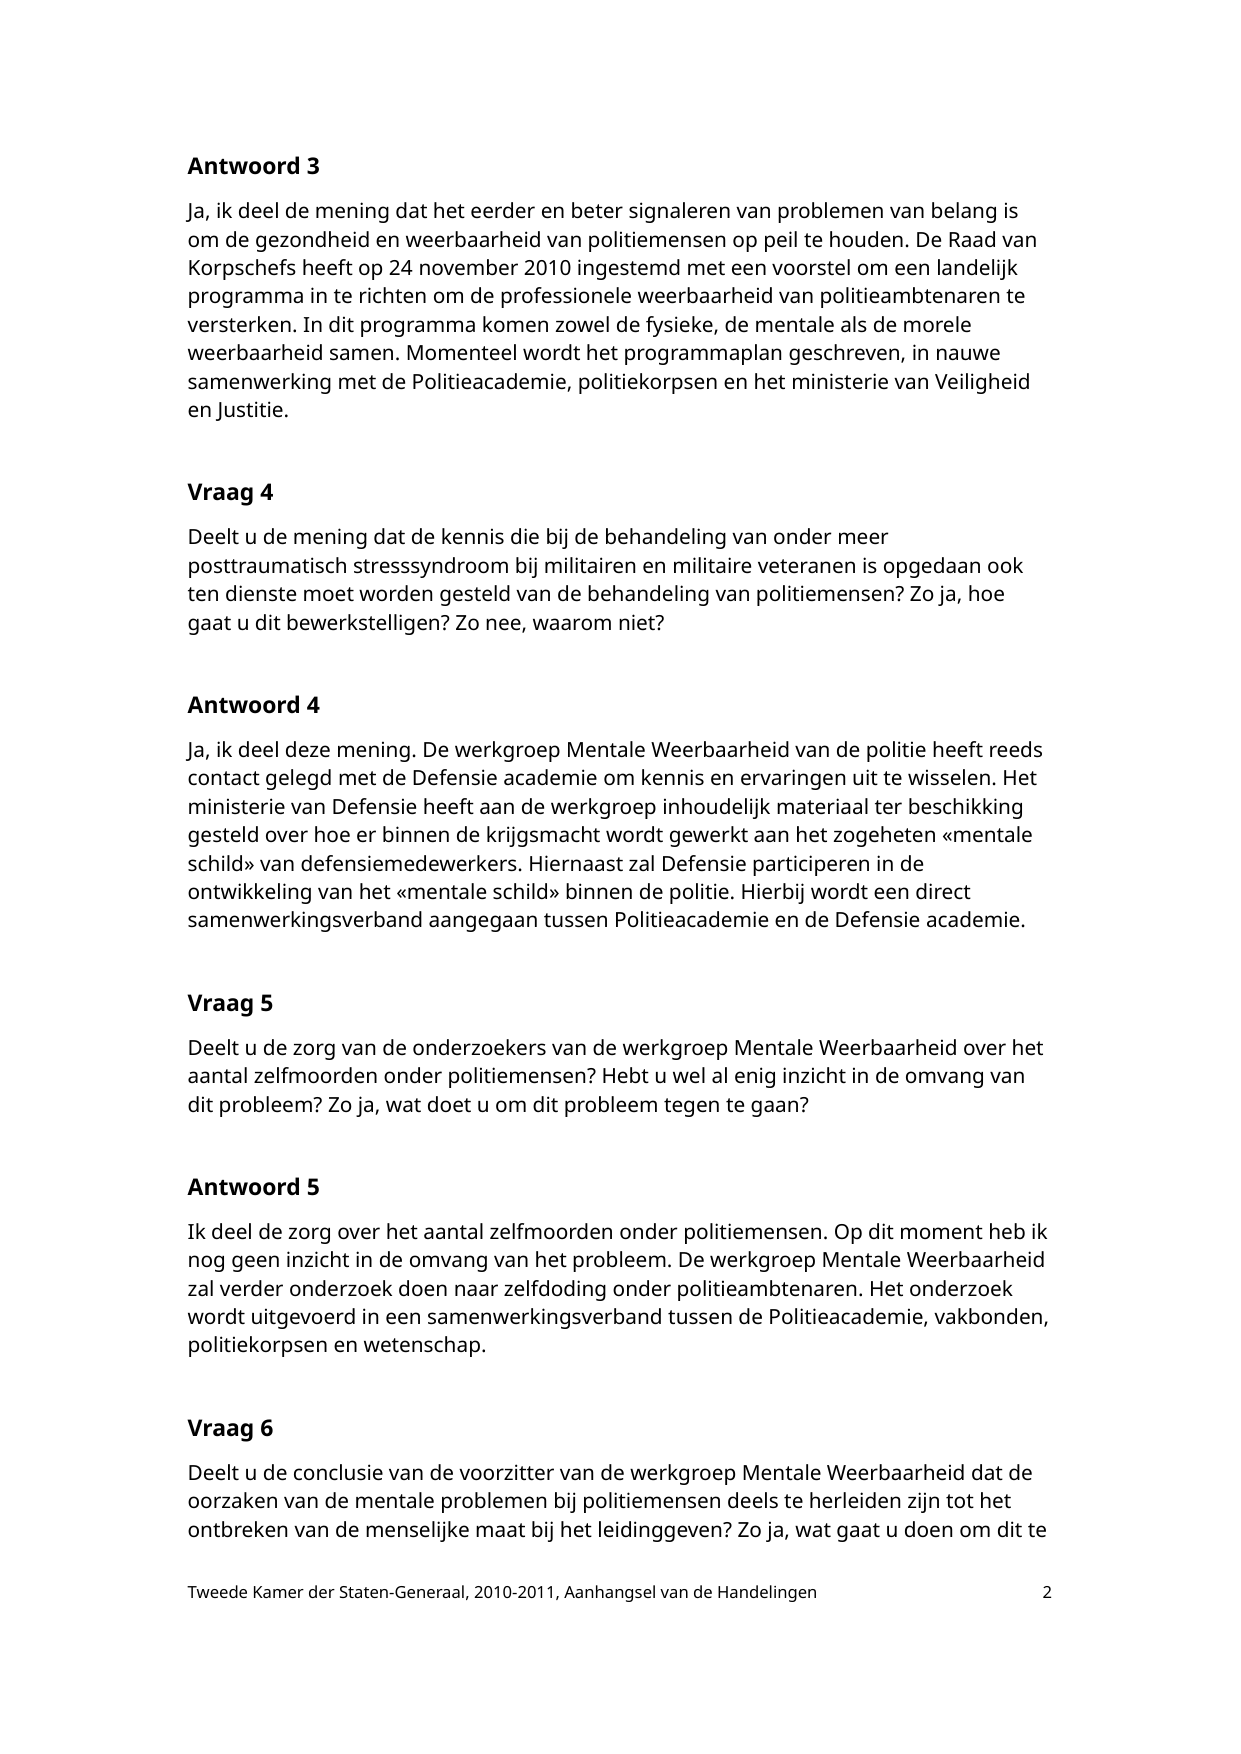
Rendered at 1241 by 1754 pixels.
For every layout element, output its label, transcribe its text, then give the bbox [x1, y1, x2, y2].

subtitle Vraag 6 [187, 1412, 1053, 1443]
text Ja, ik deel de mening dat het eerder en beter signaleren van problemen van belang is om de gezondheid en weerbaarheid van politiemensen op peil te houden. De Raad van Korpschefs heeft op 24 november 2010 ingestemd met een voorstel om een landelijk programma in te richten om de professionele weerbaarheid van politieambtenaren te versterken. In dit programma komen zowel de fysieke, de mentale als de morele weerbaarheid samen. Momenteel wordt het programmaplan geschreven, in nauwe samenwerking met de Politieacademie, politiekorpsen en het ministerie van Veiligheid en Justitie. [187, 196, 1053, 424]
text Deelt u de mening dat de kennis die bij de behandeling van onder meer posttraumatisch stresssyndroom bij militairen en militaire veteranen is opgedaan ook ten dienste moet worden gesteld van de behandeling van politiemensen? Zo ja, hoe gaat u dit bewerkstelligen? Zo nee, waarom niet? [187, 522, 1053, 636]
subtitle Antwoord 4 [187, 689, 1053, 720]
subtitle Antwoord 3 [187, 150, 1053, 181]
subtitle Vraag 5 [187, 987, 1053, 1018]
text Deelt u de zorg van de onderzoekers van de werkgroep Mentale Weerbaarheid over het aantal zelfmoorden onder politiemensen? Hebt u wel al enig inzicht in de omvang van dit probleem? Zo ja, wat doet u om dit probleem tegen te gaan? [187, 1033, 1053, 1118]
text Ik deel de zorg over het aantal zelfmoorden onder politiemensen. Op dit moment heb ik nog geen inzicht in de omvang van het probleem. De werkgroep Mentale Weerbaarheid zal verder onderzoek doen naar zelfdoding onder politieambtenaren. Het onderzoek wordt uitgevoerd in een samenwerkingsverband tussen de Politieacademie, vakbonden, politiekorpsen en wetenschap. [187, 1217, 1053, 1359]
subtitle Antwoord 5 [187, 1171, 1053, 1202]
subtitle Vraag 4 [187, 476, 1053, 507]
text Ja, ik deel deze mening. De werkgroep Mentale Weerbaarheid van de politie heeft reeds contact gelegd met de Defensie academie om kennis en ervaringen uit te wisselen. Het ministerie van Defensie heeft aan de werkgroep inhoudelijk materiaal ter beschikking gesteld over hoe er binnen de krijgsmacht wordt gewerkt aan het zogeheten «mentale schild» van defensiemedewerkers. Hiernaast zal Defensie participeren in de ontwikkeling van het «mentale schild» binnen de politie. Hierbij wordt een direct samenwerkingsverband aangegaan tussen Politieacademie en de Defensie academie. [187, 735, 1053, 934]
text Deelt u de conclusie van de voorzitter van de werkgroep Mentale Weerbaarheid dat de oorzaken van de mentale problemen bij politiemensen deels te herleiden zijn tot het ontbreken van de menselijke maat bij het leidinggeven? Zo ja, wat gaat u doen om dit te [187, 1458, 1053, 1543]
